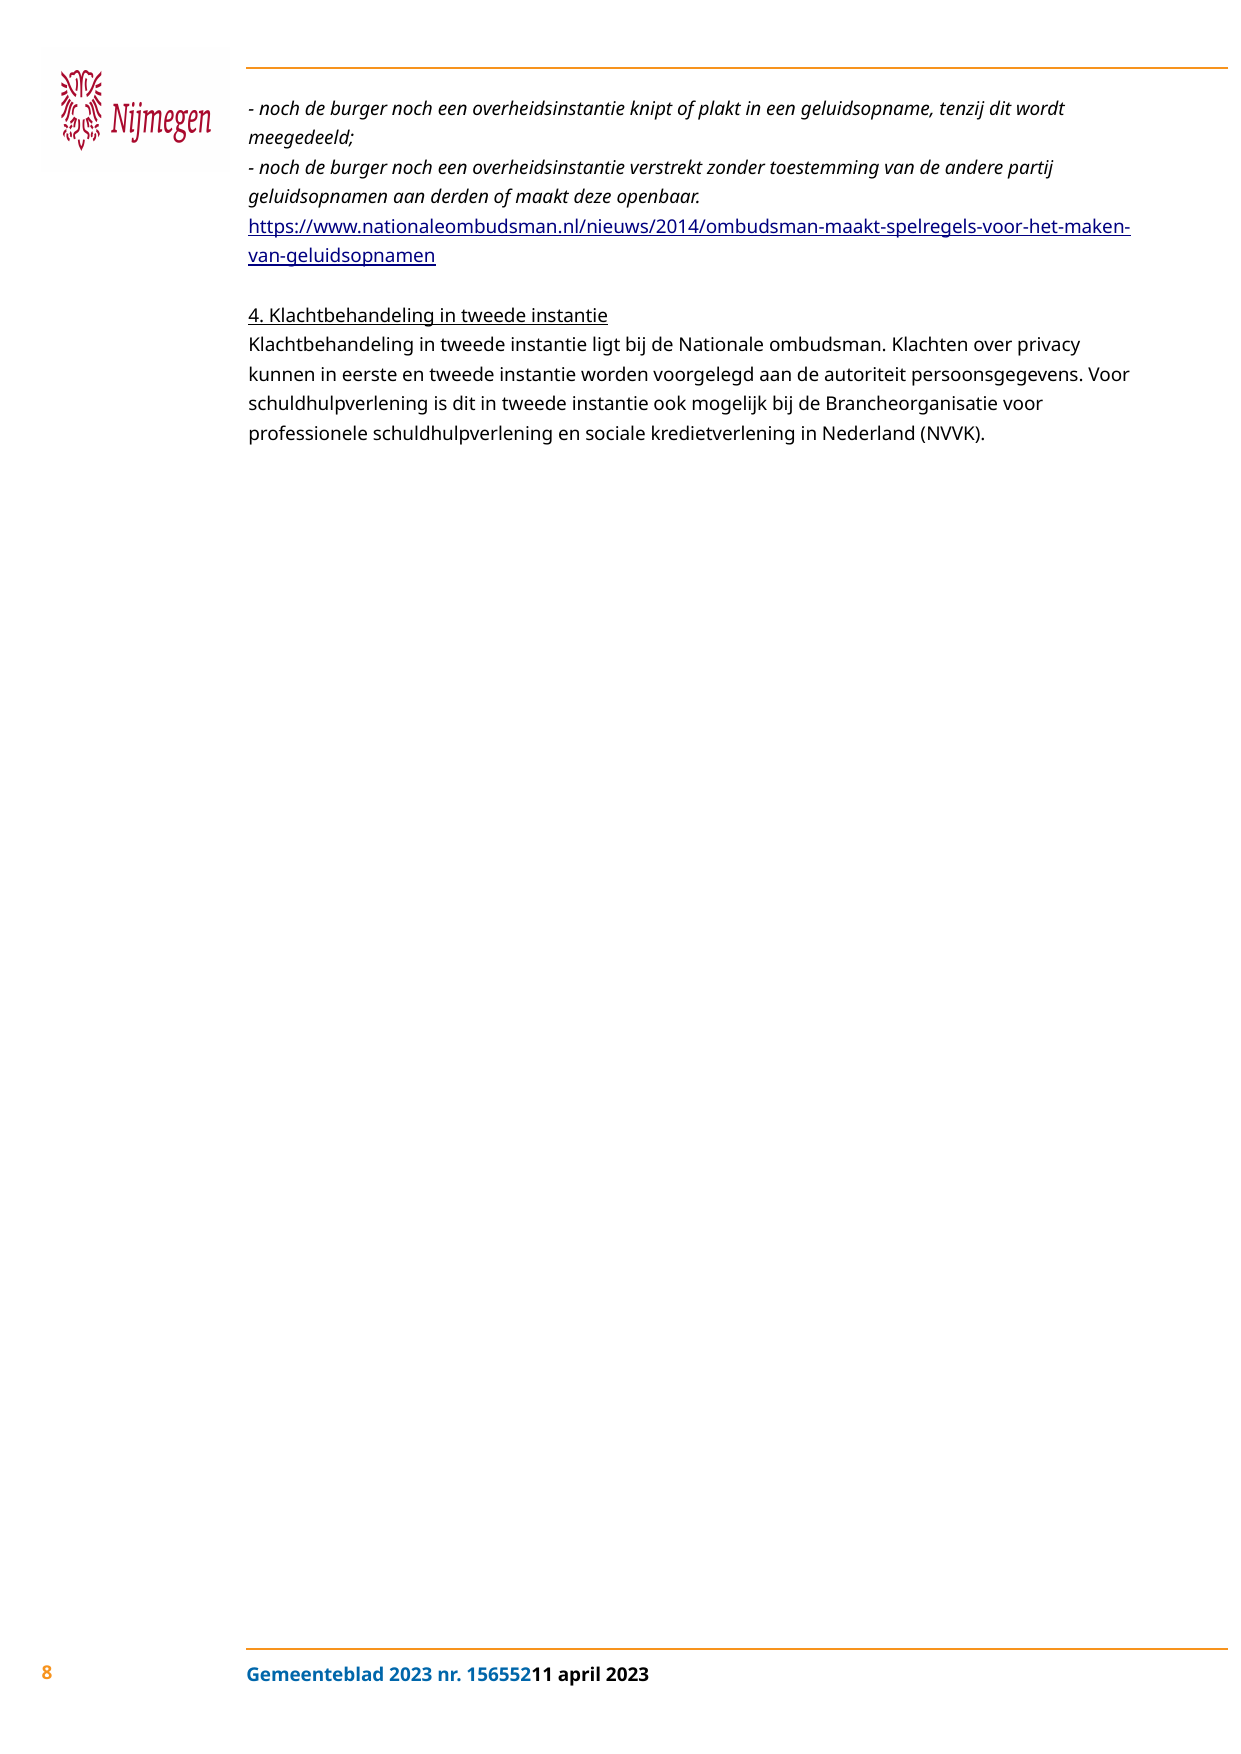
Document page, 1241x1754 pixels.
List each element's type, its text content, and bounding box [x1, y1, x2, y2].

text 4. Klachtbehandeling in tweede instantie [248, 302, 1152, 328]
text https://www.nationaleombudsman.nl/nieuws/2014/ombudsman-maakt-spelregels-voor-het-maken-van-geluidsopnamen [248, 213, 1152, 268]
picture [41, 47, 231, 172]
text Klachtbehandeling in tweede instantie ligt bij de Nationale ombudsman. Klachten over privacy kunnen in eerste en tweede instantie worden voorgelegd aan de autoriteit persoonsgegevens. Voor schuldhulpverlening is dit in tweede instantie ook mogelijk bij de Brancheorganisatie voor professionele schuldhulpverlening en sociale kredietverlening in Nederland (NVVK). [248, 331, 1152, 446]
text - noch de burger noch een overheidsinstantie verstrekt zonder toestemming van de andere partij geluidsopnamen aan derden of maakt deze openbaar. [248, 154, 1152, 209]
text - noch de burger noch een overheidsinstantie knipt of plakt in een geluidsopname, tenzij dit wordt meegedeeld; [248, 95, 1152, 150]
